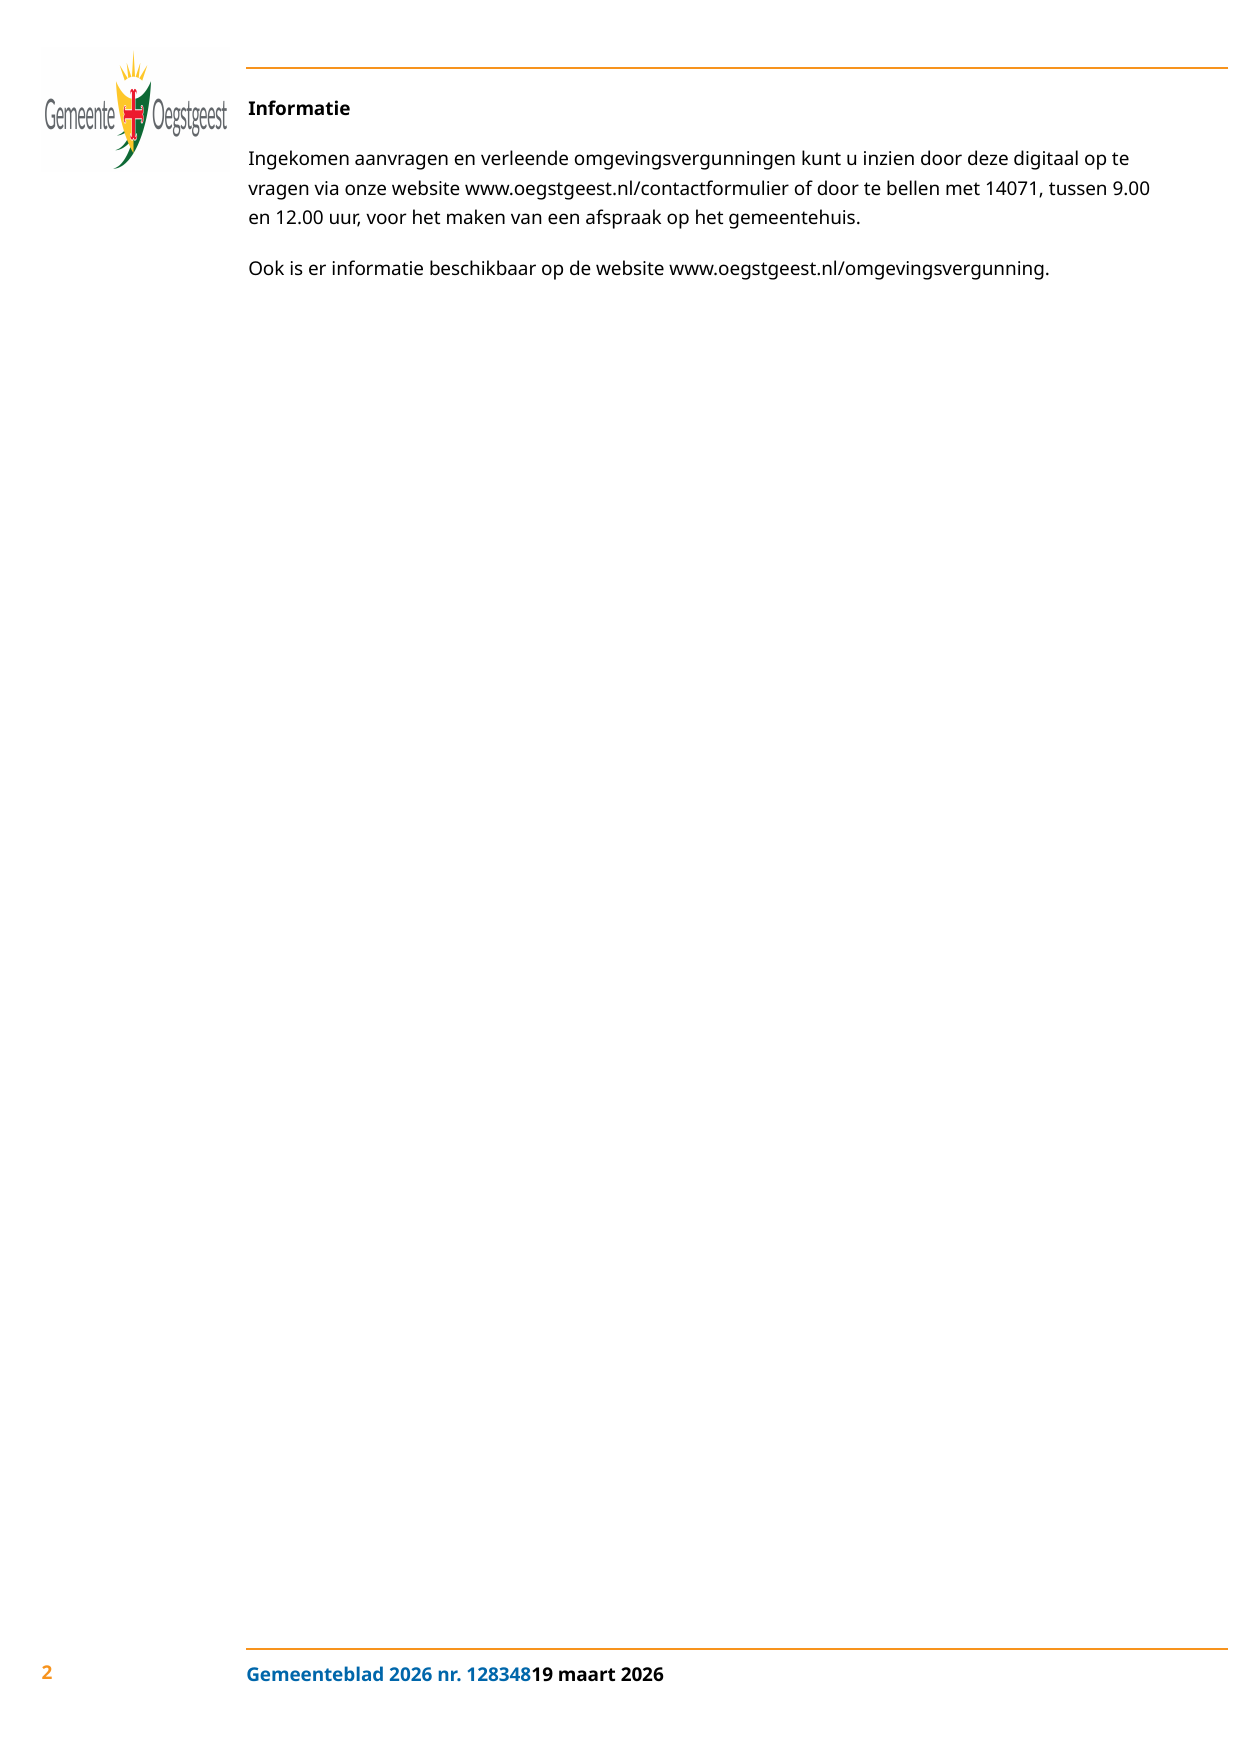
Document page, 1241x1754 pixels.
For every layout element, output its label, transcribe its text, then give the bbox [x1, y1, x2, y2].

text Informatie [248, 95, 1152, 121]
text Ook is er informatie beschikbaar op de website www.oegstgeest.nl/omgevingsvergunning. [248, 255, 1152, 281]
picture [41, 47, 231, 172]
text Ingekomen aanvragen en verleende omgevingsvergunningen kunt u inzien door deze digitaal op te vragen via onze website www.oegstgeest.nl/contactformulier of door te bellen met 14071, tussen 9.00 en 12.00 uur, voor het maken van een afspraak op het gemeentehuis. [248, 145, 1152, 230]
